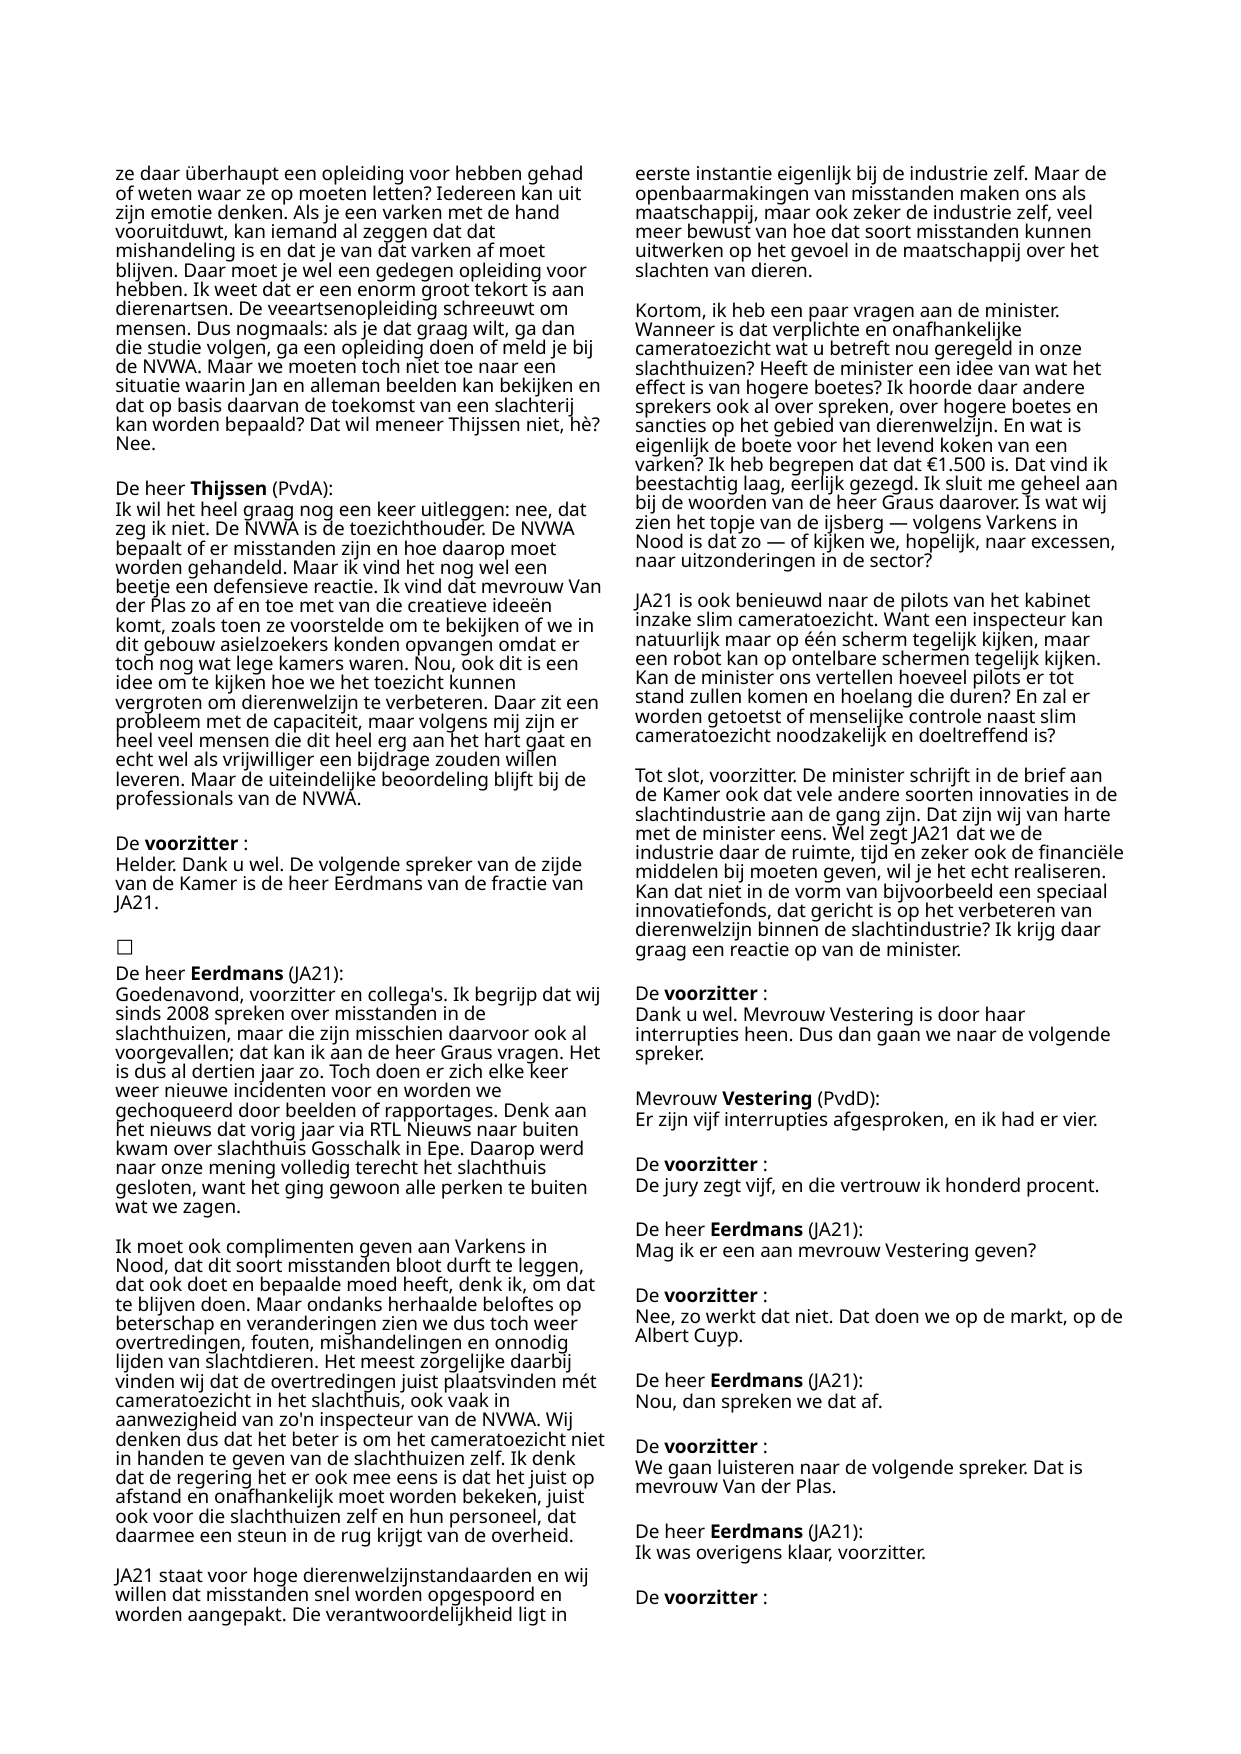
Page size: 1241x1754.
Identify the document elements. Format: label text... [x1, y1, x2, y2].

text Mag ik er een aan mevrouw Vestering geven? [635, 1242, 1125, 1262]
text Tot slot, voorzitter. De minister schrijft in de brief aan de Kamer ook dat vele andere soorten innovaties in de slachtindustrie aan de gang zijn. Dat zijn wij van harte met de minister eens. Wel zegt JA21 dat we de industrie daar de ruimte, tijd en zeker ook de financiële middelen bij moeten geven, wil je het echt realiseren. Kan dat niet in de vorm van bijvoorbeeld een speciaal innovatiefonds, dat gericht is op het verbeteren van dierenwelzijn binnen de slachtindustrie? Ik krijg daar graag een reactie op van de minister. [635, 767, 1125, 960]
text Goedenavond, voorzitter en collega's. Ik begrijp dat wij sinds 2008 spreken over misstanden in de slachthuizen, maar die zijn misschien daarvoor ook al voorgevallen; dat kan ik aan de heer Graus vragen. Het is dus al dertien jaar zo. Toch doen er zich elke keer weer nieuwe incidenten voor en worden we gechoqueerd door beelden of rapportages. Denk aan het nieuws dat vorig jaar via RTL Nieuws naar buiten kwam over slachthuis Gosschalk in Epe. Daarop werd naar onze mening volledig terecht het slachthuis gesloten, want het ging gewoon alle perken te buiten wat we zagen. [115, 986, 605, 1217]
text De voorzitter : [635, 1282, 1125, 1308]
text De voorzitter : [635, 981, 1125, 1006]
text ze daar überhaupt een opleiding voor hebben gehad of weten waar ze op moeten letten? Iedereen kan uit zijn emotie denken. Als je een varken met de hand vooruitduwt, kan iemand al zeggen dat dat mishandeling is en dat je van dat varken af moet blijven. Daar moet je wel een gedegen opleiding voor hebben. Ik weet dat er een enorm groot tekort is aan dierenartsen. De veeartsenopleiding schreeuwt om mensen. Dus nogmaals: als je dat graag wilt, ga dan die studie volgen, ga een opleiding doen of meld je bij de NVWA. Maar we moeten toch niet toe naar een situatie waarin Jan en alleman beelden kan bekijken en dat op basis daarvan de toekomst van een slachterij kan worden bepaald? Dat wil meneer Thijssen niet, hè? Nee. [115, 165, 605, 454]
text De heer Eerdmans (JA21): [115, 960, 605, 986]
text Nee, zo werkt dat niet. Dat doen we op de markt, op de Albert Cuyp. [635, 1308, 1125, 1347]
text Ik was overigens klaar, voorzitter. [635, 1544, 1125, 1563]
text De heer Eerdmans (JA21): [635, 1217, 1125, 1242]
text Nou, dan spreken we dat af. [635, 1393, 1125, 1413]
text Er zijn vijf interrupties afgesproken, en ik had er vier. [635, 1111, 1125, 1130]
text JA21 staat voor hoge dierenwelzijnstandaarden en wij willen dat misstanden snel worden opgespoord en worden aangepakt. Die verantwoordelijkheid ligt in [115, 1567, 605, 1625]
text Mevrouw Vestering (PvdD): [635, 1085, 1125, 1111]
text Ik wil het heel graag nog een keer uitleggen: nee, dat zeg ik niet. De NVWA is de toezichthouder. De NVWA bepaalt of er misstanden zijn en hoe daarop moet worden gehandeld. Maar ik vind het nog wel een beetje een defensieve reactie. Ik vind dat mevrouw Van der Plas zo af en toe met van die creatieve ideeën komt, zoals toen ze voorstelde om te bekijken of we in dit gebouw asielzoekers konden opvangen omdat er toch nog wat lege kamers waren. Nou, ook dit is een idee om te kijken hoe we het toezicht kunnen vergroten om dierenwelzijn te verbeteren. Daar zit een probleem met de capaciteit, maar volgens mij zijn er heel veel mensen die dit heel erg aan het hart gaat en echt wel als vrijwilliger een bijdrage zouden willen leveren. Maar de uiteindelijke beoordeling blijft bij de professionals van de NVWA. [115, 501, 605, 809]
text Ik moet ook complimenten geven aan Varkens in Nood, dat dit soort misstanden bloot durft te leggen, dat ook doet en bepaalde moed heeft, denk ik, om dat te blijven doen. Maar ondanks herhaalde beloftes op beterschap en veranderingen zien we dus toch weer overtredingen, fouten, mishandelingen en onnodig lijden van slachtdieren. Het meest zorgelijke daarbij vinden wij dat de overtredingen juist plaatsvinden mét cameratoezicht in het slachthuis, ook vaak in aanwezigheid van zo'n inspecteur van de NVWA. Wij denken dus dat het beter is om het cameratoezicht niet in handen te geven van de slachthuizen zelf. Ik denk dat de regering het er ook mee eens is dat het juist op afstand en onafhankelijk moet worden bekeken, juist ook voor die slachthuizen zelf en hun personeel, dat daarmee een steun in de rug krijgt van de overheid. [115, 1238, 605, 1546]
text De voorzitter : [635, 1584, 1125, 1610]
text De voorzitter : [635, 1151, 1125, 1177]
text Dank u wel. Mevrouw Vestering is door haar interrupties heen. Dus dan gaan we naar de volgende spreker. [635, 1006, 1125, 1064]
text De heer Eerdmans (JA21): [635, 1368, 1125, 1393]
text De heer Eerdmans (JA21): [635, 1518, 1125, 1544]
text Helder. Dank u wel. De volgende spreker van de zijde van de Kamer is de heer Eerdmans van de fractie van JA21. [115, 856, 605, 914]
text De voorzitter : [115, 830, 605, 856]
text eerste instantie eigenlijk bij de industrie zelf. Maar de openbaarmakingen van misstanden maken ons als maatschappij, maar ook zeker de industrie zelf, veel meer bewust van hoe dat soort misstanden kunnen uitwerken op het gevoel in de maatschappij over het slachten van dieren. [635, 165, 1125, 281]
text Kortom, ik heb een paar vragen aan de minister. Wanneer is dat verplichte en onafhankelijke cameratoezicht wat u betreft nou geregeld in onze slachthuizen? Heeft de minister een idee van wat het effect is van hogere boetes? Ik hoorde daar andere sprekers ook al over spreken, over hogere boetes en sancties op het gebied van dierenwelzijn. En wat is eigenlijk de boete voor het levend koken van een varken? Ik heb begrepen dat dat €1.500 is. Dat vind ik beestachtig laag, eerlijk gezegd. Ik sluit me geheel aan bij de woorden van de heer Graus daarover. Is wat wij zien het topje van de ijsberg — volgens Varkens in Nood is dat zo — of kijken we, hopelijk, naar excessen, naar uitzonderingen in de sector? [635, 302, 1125, 571]
text ⬜ [115, 934, 605, 960]
text JA21 is ook benieuwd naar de pilots van het kabinet inzake slim cameratoezicht. Want een inspecteur kan natuurlijk maar op één scherm tegelijk kijken, maar een robot kan op ontelbare schermen tegelijk kijken. Kan de minister ons vertellen hoeveel pilots er tot stand zullen komen en hoelang die duren? En zal er worden getoetst of menselijke controle naast slim cameratoezicht noodzakelijk en doeltreffend is? [635, 592, 1125, 746]
text De voorzitter : [635, 1433, 1125, 1459]
text We gaan luisteren naar de volgende spreker. Dat is mevrouw Van der Plas. [635, 1459, 1125, 1498]
text De heer Thijssen (PvdA): [115, 475, 605, 501]
text De jury zegt vijf, en die vertrouw ik honderd procent. [635, 1177, 1125, 1196]
